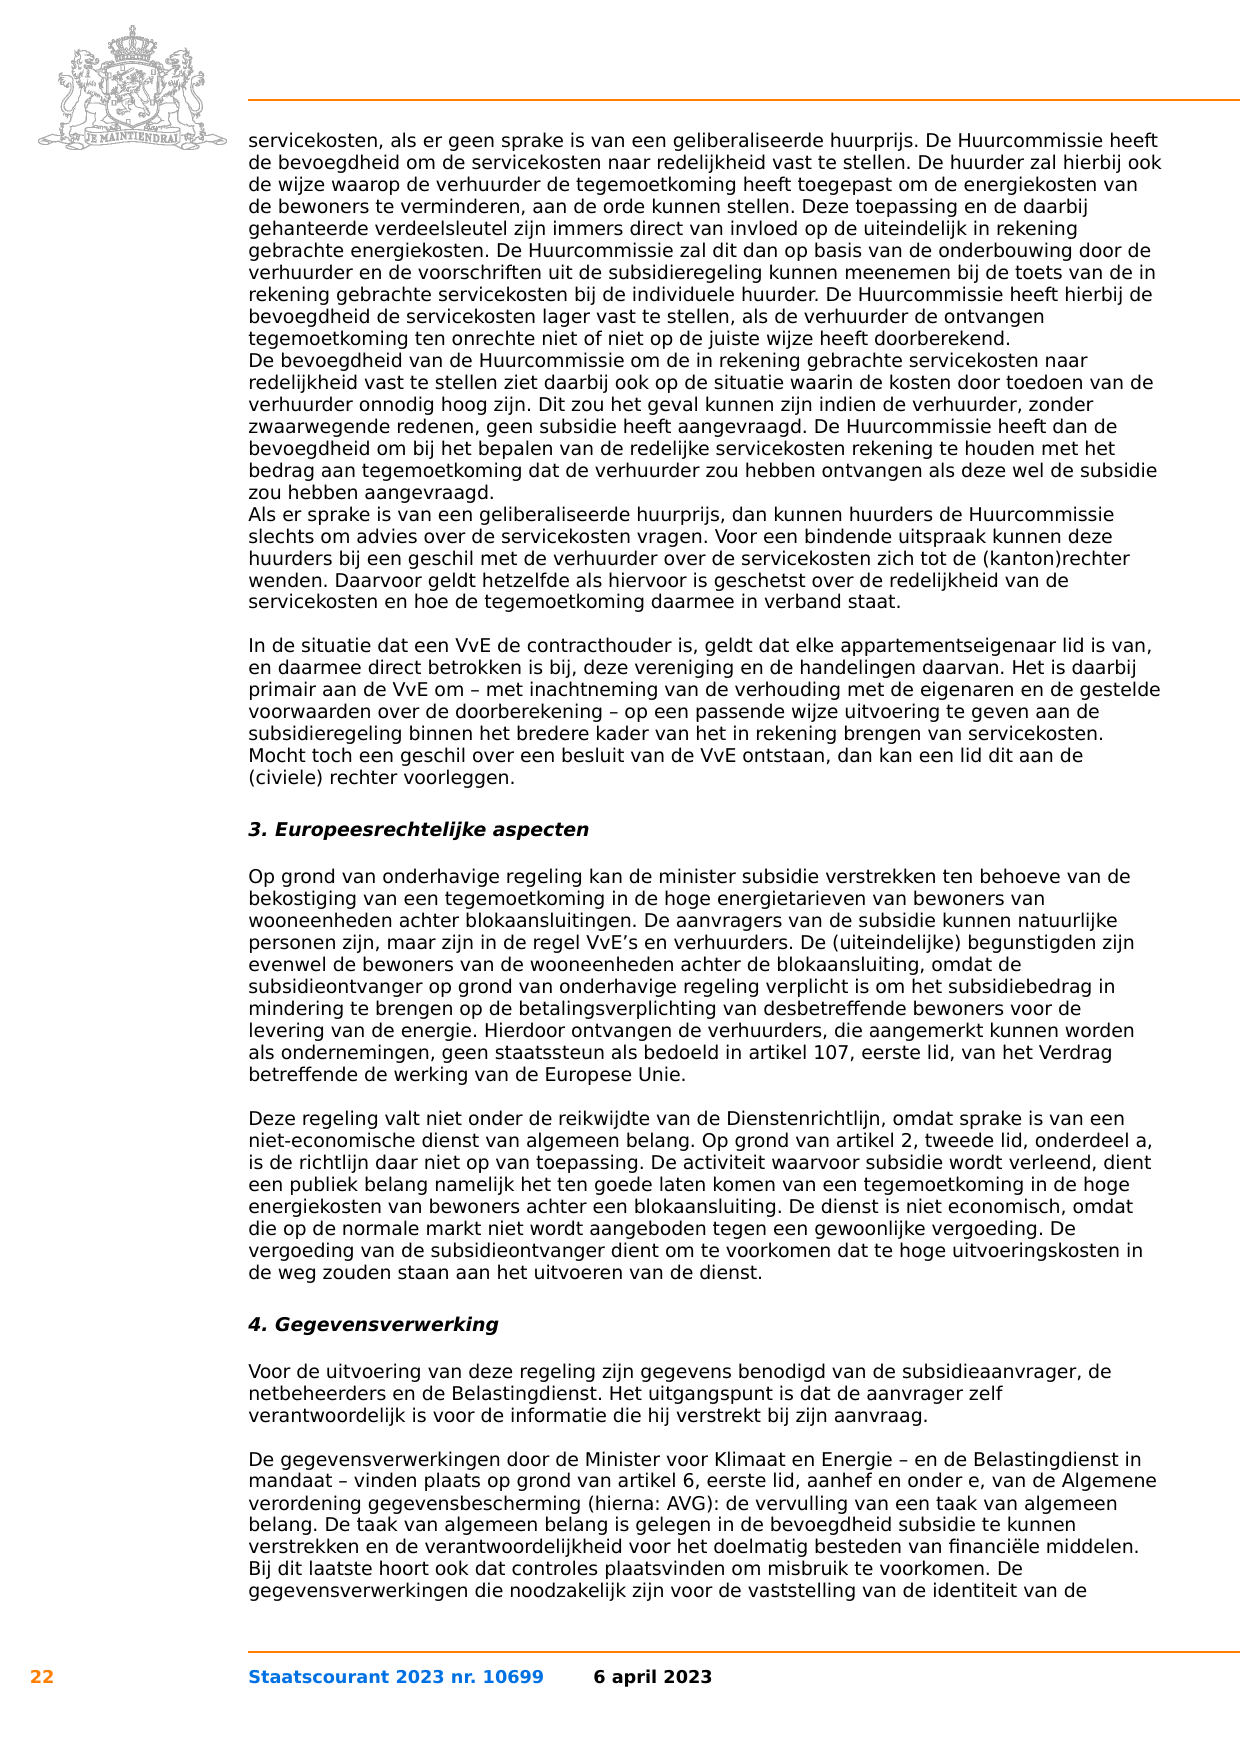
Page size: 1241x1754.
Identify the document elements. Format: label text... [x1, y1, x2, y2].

text servicekosten, als er geen sprake is van een geliberaliseerde huurprijs. De Huurcommissie heeft de bevoegdheid om de servicekosten naar redelijkheid vast te stellen. De huurder zal hierbij ook de wijze waarop de verhuurder de tegemoetkoming heeft toegepast om de energiekosten van de bewoners te verminderen, aan de orde kunnen stellen. Deze toepassing en de daarbij gehanteerde verdeelsleutel zijn immers direct van invloed op de uiteindelijk in rekening gebrachte energiekosten. De Huurcommissie zal dit dan op basis van de onderbouwing door de verhuurder en de voorschriften uit de subsidieregeling kunnen meenemen bij de toets van de in rekening gebrachte servicekosten bij de individuele huurder. De Huurcommissie heeft hierbij de bevoegdheid de servicekosten lager vast te stellen, als de verhuurder de ontvangen tegemoetkoming ten onrechte niet of niet op de juiste wijze heeft doorberekend. [248, 130, 1163, 350]
subtitle 4. Gegevensverwerking [248, 1314, 1163, 1336]
text Voor de uitvoering van deze regeling zijn gegevens benodigd van de subsidieaanvrager, de netbeheerders en de Belastingdienst. Het uitgangspunt is dat de aanvrager zelf verantwoordelijk is voor de informatie die hij verstrekt bij zijn aanvraag. [248, 1361, 1163, 1427]
text In de situatie dat een VvE de contracthouder is, geldt dat elke appartementseigenaar lid is van, en daarmee direct betrokken is bij, deze vereniging en de handelingen daarvan. Het is daarbij primair aan de VvE om – met inachtneming van de verhouding met de eigenaren en de gestelde voorwaarden over de doorberekening – op een passende wijze uitvoering te geven aan de subsidieregeling binnen het bredere kader van het in rekening brengen van servicekosten. Mocht toch een geschil over een besluit van de VvE ontstaan, dan kan een lid dit aan de (civiele) rechter voorleggen. [248, 635, 1163, 789]
text Deze regeling valt niet onder de reikwijdte van de Dienstenrichtlijn, omdat sprake is van een niet-economische dienst van algemeen belang. Op grond van artikel 2, tweede lid, onderdeel a, is de richtlijn daar niet op van toepassing. De activiteit waarvoor subsidie wordt verleend, dient een publiek belang namelijk het ten goede laten komen van een tegemoetkoming in de hoge energiekosten van bewoners achter een blokaansluiting. De dienst is niet economisch, omdat die op de normale markt niet wordt aangeboden tegen een gewoonlijke vergoeding. De vergoeding van de subsidieontvanger dient om te voorkomen dat te hoge uitvoeringskosten in de weg zouden staan aan het uitvoeren van de dienst. [248, 1108, 1163, 1284]
text De gegevensverwerkingen door de Minister voor Klimaat en Energie – en de Belastingdienst in mandaat – vinden plaats op grond van artikel 6, eerste lid, aanhef en onder e, van de Algemene verordening gegevensbescherming (hierna: AVG): de vervulling van een taak van algemeen belang. De taak van algemeen belang is gelegen in de bevoegdheid subsidie te kunnen verstrekken en de verantwoordelijkheid voor het doelmatig besteden van financiële middelen. Bij dit laatste hoort ook dat controles plaatsvinden om misbruik te voorkomen. De gegevensverwerkingen die noodzakelijk zijn voor de vaststelling van de identiteit van de [248, 1448, 1163, 1602]
text Als er sprake is van een geliberaliseerde huurprijs, dan kunnen huurders de Huurcommissie slechts om advies over de servicekosten vragen. Voor een bindende uitspraak kunnen deze huurders bij een geschil met de verhuurder over de servicekosten zich tot de (kanton)rechter wenden. Daarvoor geldt hetzelfde als hiervoor is geschetst over de redelijkheid van de servicekosten en hoe de tegemoetkoming daarmee in verband staat. [248, 503, 1163, 613]
picture [38, 25, 227, 150]
text Op grond van onderhavige regeling kan de minister subsidie verstrekken ten behoeve van de bekostiging van een tegemoetkoming in de hoge energietarieven van bewoners van wooneenheden achter blokaansluitingen. De aanvragers van de subsidie kunnen natuurlijke personen zijn, maar zijn in de regel VvE’s en verhuurders. De (uiteindelijke) begunstigden zijn evenwel de bewoners van de wooneenheden achter de blokaansluiting, omdat de subsidieontvanger op grond van onderhavige regeling verplicht is om het subsidiebedrag in mindering te brengen op de betalingsverplichting van desbetreffende bewoners voor de levering van de energie. Hierdoor ontvangen de verhuurders, die aangemerkt kunnen worden als ondernemingen, geen staatssteun als bedoeld in artikel 107, eerste lid, van het Verdrag betreffende de werking van de Europese Unie. [248, 866, 1163, 1086]
text De bevoegdheid van de Huurcommissie om de in rekening gebrachte servicekosten naar redelijkheid vast te stellen ziet daarbij ook op de situatie waarin de kosten door toedoen van de verhuurder onnodig hoog zijn. Dit zou het geval kunnen zijn indien de verhuurder, zonder zwaarwegende redenen, geen subsidie heeft aangevraagd. De Huurcommissie heeft dan de bevoegdheid om bij het bepalen van de redelijke servicekosten rekening te houden met het bedrag aan tegemoetkoming dat de verhuurder zou hebben ontvangen als deze wel de subsidie zou hebben aangevraagd. [248, 350, 1163, 503]
subtitle 3. Europeesrechtelijke aspecten [248, 819, 1163, 841]
